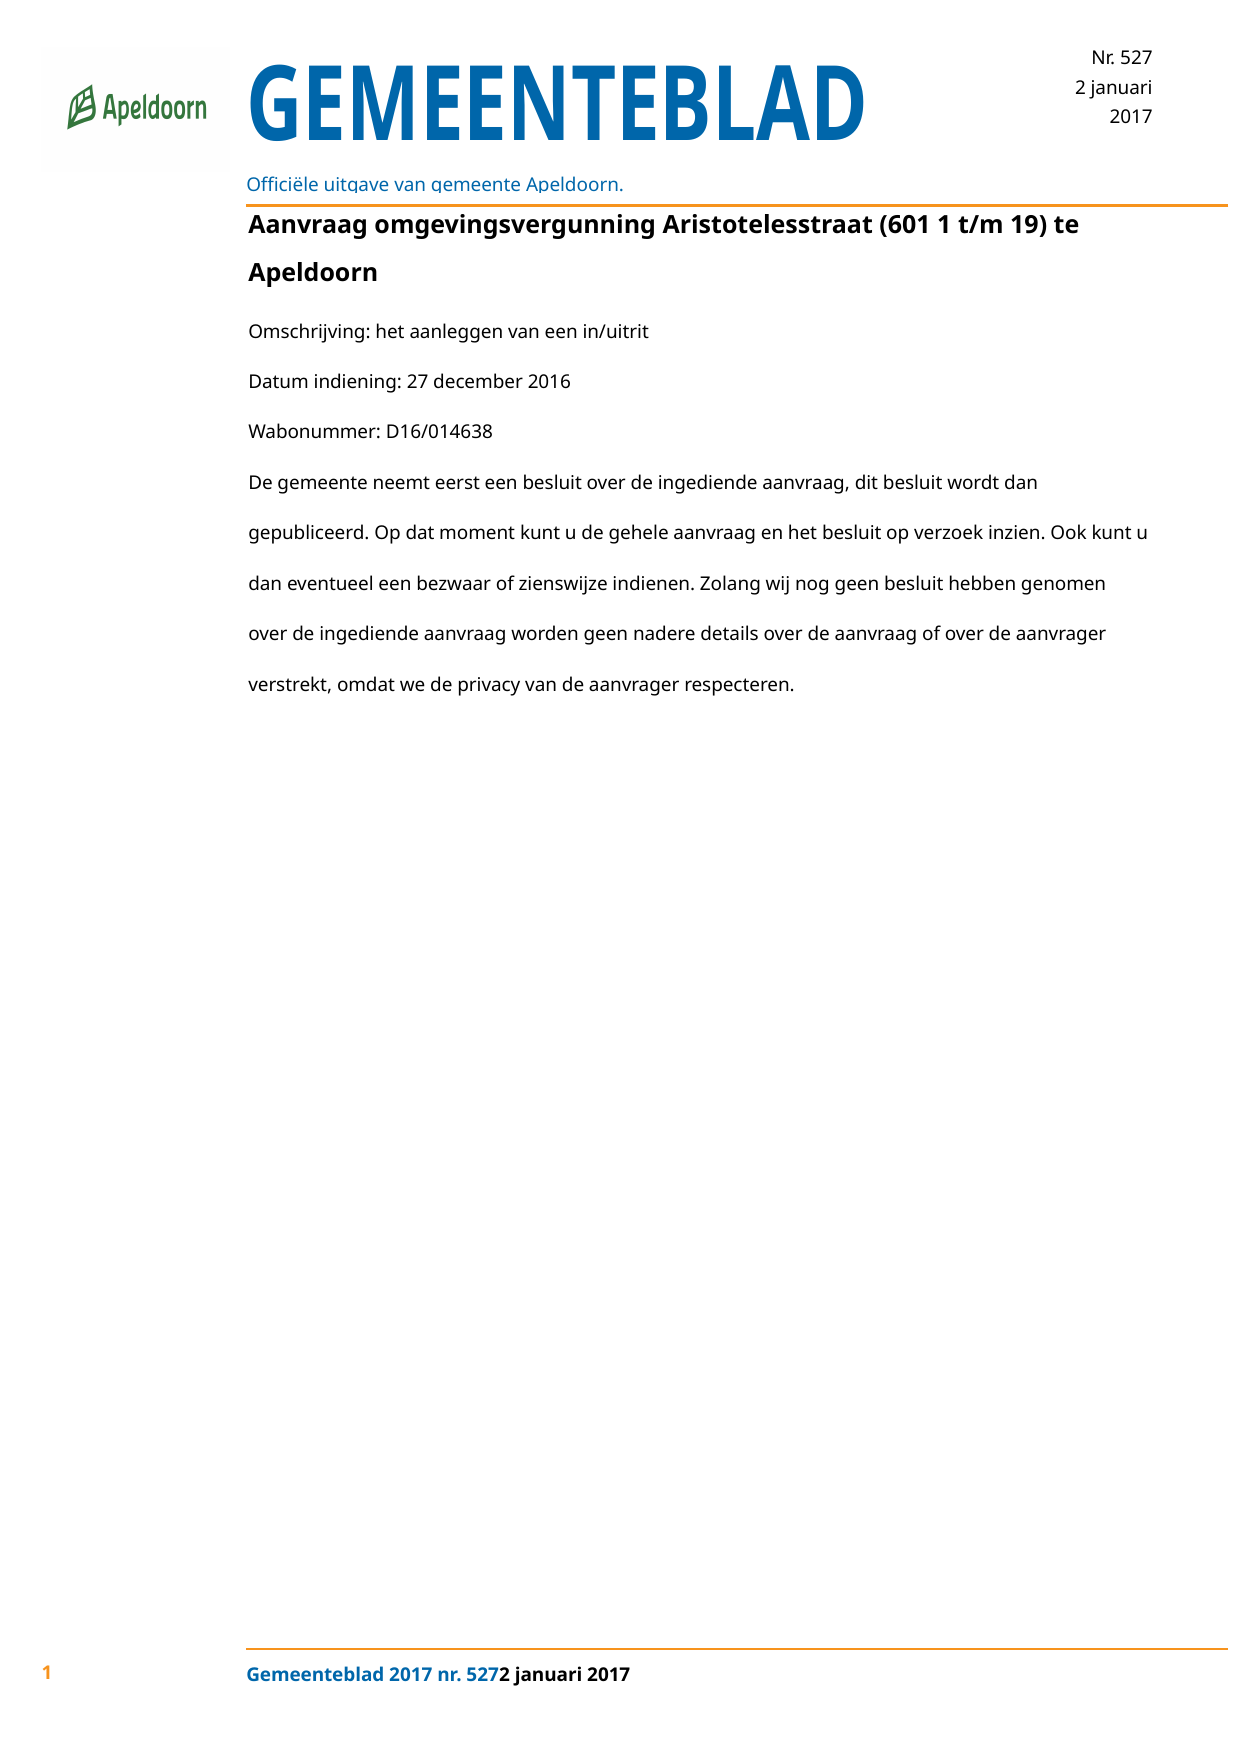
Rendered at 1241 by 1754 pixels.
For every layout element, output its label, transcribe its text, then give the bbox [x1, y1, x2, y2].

text Wabonummer: D16/014638 [248, 419, 1152, 444]
text verstrekt, omdat we de privacy van de aanvrager respecteren. [248, 671, 1152, 697]
text dan eventueel een bezwaar of zienswijze indienen. Zolang wij nog geen besluit hebben genomen [248, 570, 1152, 596]
text over de ingediende aanvraag worden geen nadere details over de aanvraag of over de aanvrager [248, 620, 1152, 646]
text Aanvraag omgevingsvergunning Aristotelesstraat (601 1 t/m 19) te Apeldoorn [248, 207, 1152, 288]
text Omschrijving: het aanleggen van een in/uitrit [248, 318, 1152, 344]
text Datum indiening: 27 december 2016 [248, 368, 1152, 394]
text gepubliceerd. Op dat moment kunt u de gehele aanvraag en het besluit op verzoek inzien. Ook kunt u [248, 519, 1152, 545]
text De gemeente neemt eerst een besluit over de ingediende aanvraag, dit besluit wordt dan [248, 469, 1152, 495]
picture [41, 47, 231, 172]
